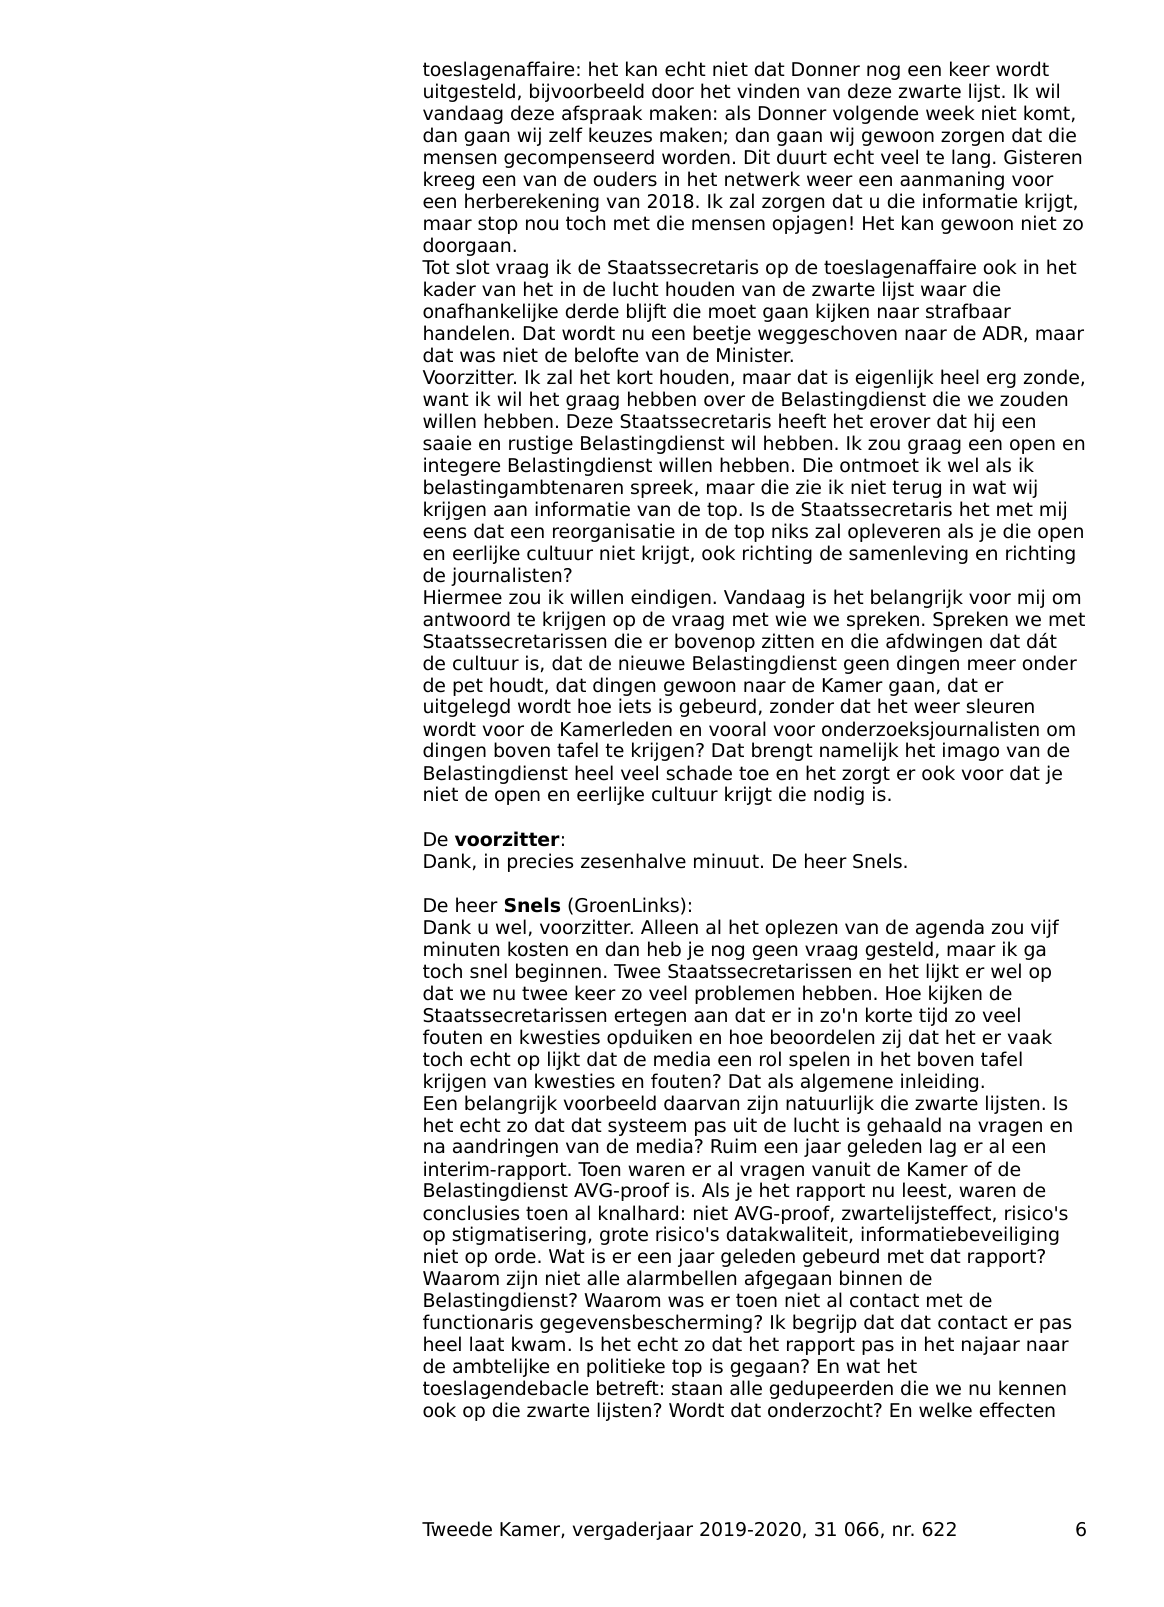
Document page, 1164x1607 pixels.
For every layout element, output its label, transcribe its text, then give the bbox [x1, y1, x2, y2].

text Tot slot vraag ik de Staatssecretaris op de toeslagenaffaire ook in het kader van het in de lucht houden van de zwarte lijst waar die onafhankelijke derde blijft die moet gaan kijken naar strafbaar handelen. Dat wordt nu een beetje weggeschoven naar de ADR, maar dat was niet de belofte van de Minister. [422, 257, 1087, 367]
text De voorzitter: [422, 828, 1087, 851]
text De heer Snels (GroenLinks): [422, 895, 1087, 917]
text toeslagenaffaire: het kan echt niet dat Donner nog een keer wordt uitgesteld, bijvoorbeeld door het vinden van deze zwarte lijst. Ik wil vandaag deze afspraak maken: als Donner volgende week niet komt, dan gaan wij zelf keuzes maken; dan gaan wij gewoon zorgen dat die mensen gecompenseerd worden. Dit duurt echt veel te lang. Gisteren kreeg een van de ouders in het netwerk weer een aanmaning voor een herberekening van 2018. Ik zal zorgen dat u die informatie krijgt, maar stop nou toch met die mensen opjagen! Het kan gewoon niet zo doorgaan. [422, 59, 1087, 257]
text Hiermee zou ik willen eindigen. Vandaag is het belangrijk voor mij om antwoord te krijgen op de vraag met wie we spreken. Spreken we met Staatssecretarissen die er bovenop zitten en die afdwingen dat dát de cultuur is, dat de nieuwe Belastingdienst geen dingen meer onder de pet houdt, dat dingen gewoon naar de Kamer gaan, dat er uitgelegd wordt hoe iets is gebeurd, zonder dat het weer sleuren wordt voor de Kamerleden en vooral voor onderzoeksjournalisten om dingen boven tafel te krijgen? Dat brengt namelijk het imago van de Belastingdienst heel veel schade toe en het zorgt er ook voor dat je niet de open en eerlijke cultuur krijgt die nodig is. [422, 587, 1087, 806]
text Een belangrijk voorbeeld daarvan zijn natuurlijk die zwarte lijsten. Is het echt zo dat dat systeem pas uit de lucht is gehaald na vragen en na aandringen van de media? Ruim een jaar geleden lag er al een interim-rapport. Toen waren er al vragen vanuit de Kamer of de Belastingdienst AVG-proof is. Als je het rapport nu leest, waren de conclusies toen al knalhard: niet AVG-proof, zwartelijsteffect, risico's op stigmatisering, grote risico's datakwaliteit, informatiebeveiliging niet op orde. Wat is er een jaar geleden gebeurd met dat rapport? Waarom zijn niet alle alarmbellen afgegaan binnen de Belastingdienst? Waarom was er toen niet al contact met de functionaris gegevensbescherming? Ik begrijp dat dat contact er pas heel laat kwam. Is het echt zo dat het rapport pas in het najaar naar de ambtelijke en politieke top is gegaan? En wat het toeslagendebacle betreft: staan alle gedupeerden die we nu kennen ook op die zwarte lijsten? Wordt dat onderzocht? En welke effecten [422, 1092, 1087, 1422]
text Voorzitter. Ik zal het kort houden, maar dat is eigenlijk heel erg zonde, want ik wil het graag hebben over de Belastingdienst die we zouden willen hebben. Deze Staatssecretaris heeft het erover dat hij een saaie en rustige Belastingdienst wil hebben. Ik zou graag een open en integere Belastingdienst willen hebben. Die ontmoet ik wel als ik belastingambtenaren spreek, maar die zie ik niet terug in wat wij krijgen aan informatie van de top. Is de Staatssecretaris het met mij eens dat een reorganisatie in de top niks zal opleveren als je die open en eerlijke cultuur niet krijgt, ook richting de samenleving en richting de journalisten? [422, 367, 1087, 587]
text Dank u wel, voorzitter. Alleen al het oplezen van de agenda zou vijf minuten kosten en dan heb je nog geen vraag gesteld, maar ik ga toch snel beginnen. Twee Staatssecretarissen en het lijkt er wel op dat we nu twee keer zo veel problemen hebben. Hoe kijken de Staatssecretarissen ertegen aan dat er in zo'n korte tijd zo veel fouten en kwesties opduiken en hoe beoordelen zij dat het er vaak toch echt op lijkt dat de media een rol spelen in het boven tafel krijgen van kwesties en fouten? Dat als algemene inleiding. [422, 917, 1087, 1092]
text Dank, in precies zesenhalve minuut. De heer Snels. [422, 851, 1087, 872]
